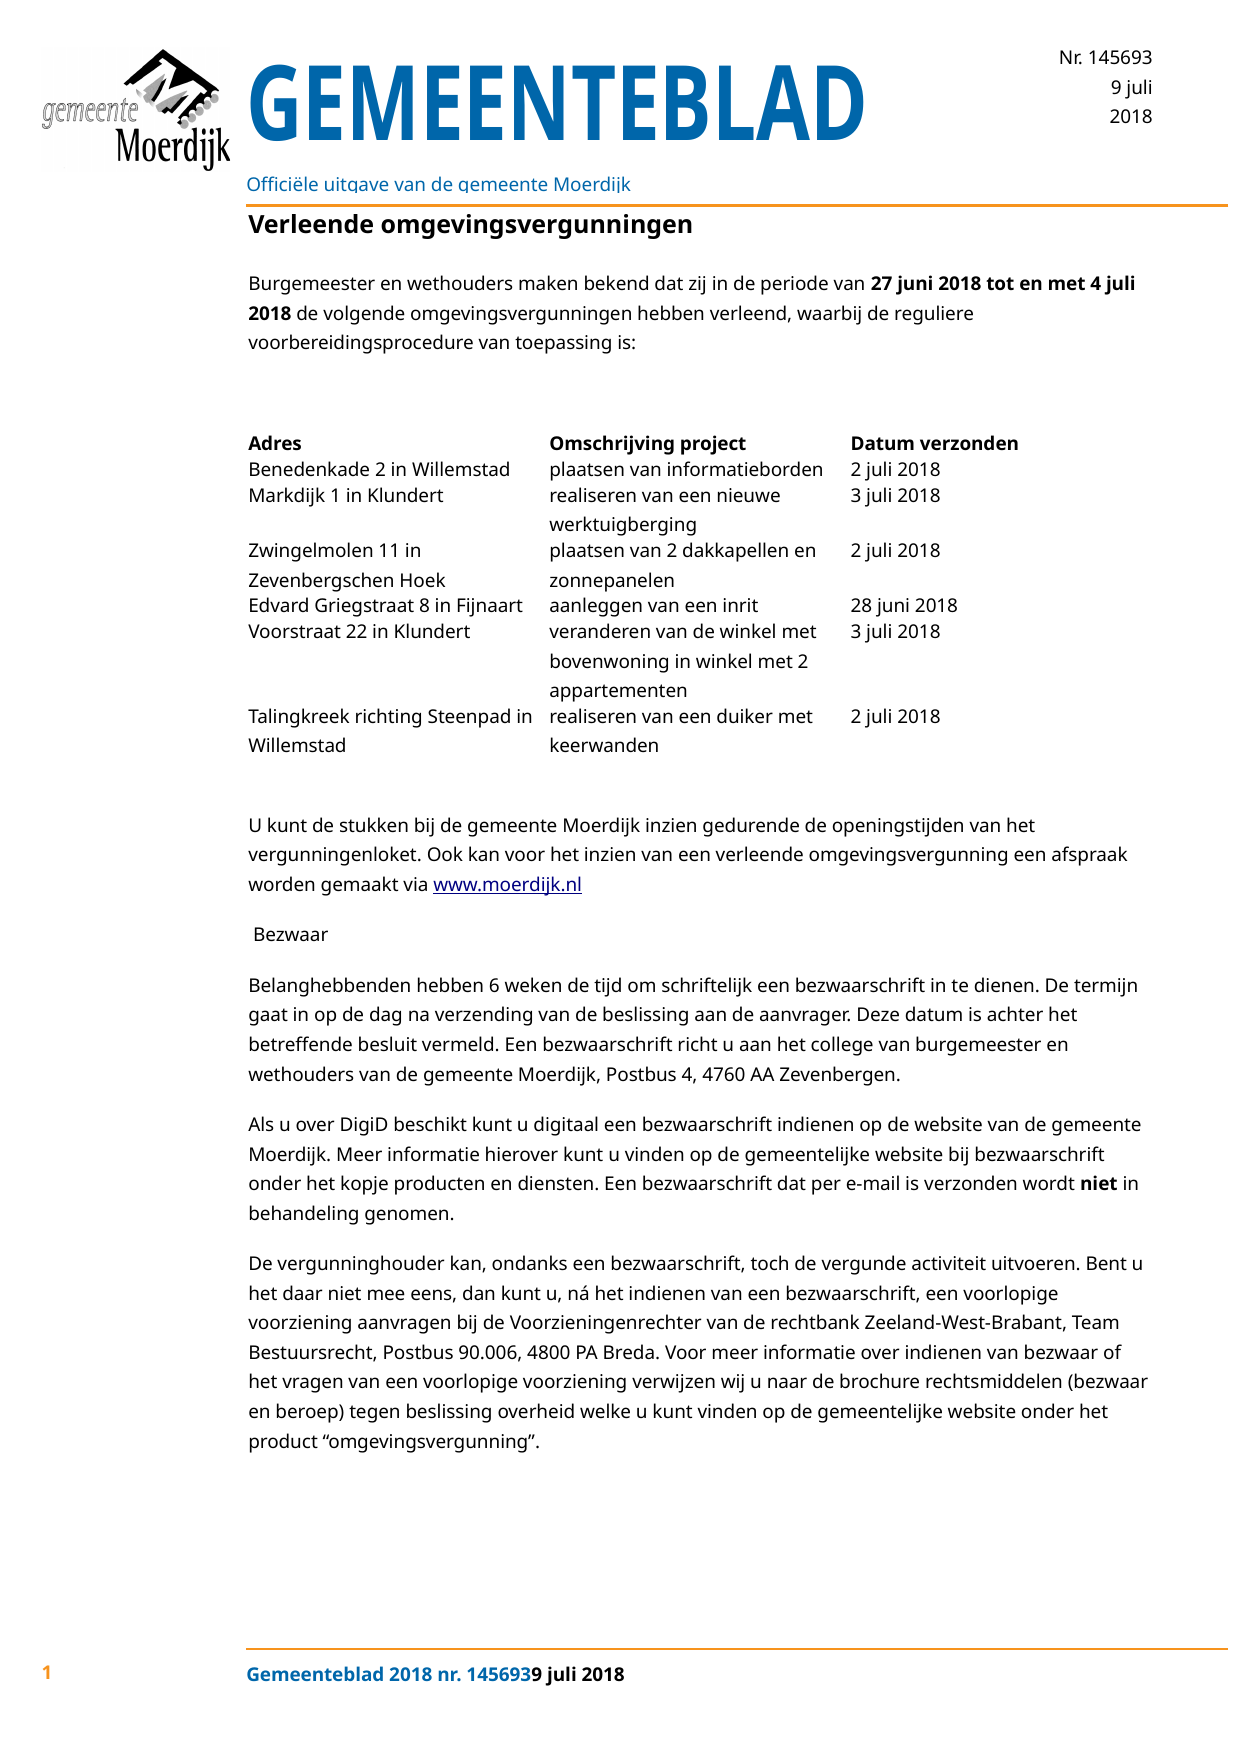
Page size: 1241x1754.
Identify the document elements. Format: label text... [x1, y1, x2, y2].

table_cell realiseren van een nieuwe werktuigberging [549, 482, 850, 537]
table_cell Voorstraat 22 in Klundert [248, 618, 549, 703]
table_cell 2 juli 2018 [850, 703, 1152, 758]
table_cell realiseren van een duiker met keerwanden [549, 703, 850, 758]
table_cell 2 juli 2018 [850, 537, 1152, 592]
table_header Omschrijving project [549, 430, 850, 456]
table_cell plaatsen van 2 dakkapellen en zonnepanelen [549, 537, 850, 592]
table_cell Edvard Griegstraat 8 in Fijnaart [248, 593, 549, 618]
table_cell 2 juli 2018 [850, 456, 1152, 482]
table_cell 3 juli 2018 [850, 482, 1152, 537]
picture [41, 47, 231, 172]
table_cell plaatsen van informatieborden [549, 456, 850, 482]
text Burgemeester en wethouders maken bekend dat zij in de periode van 27 juni 2018 tot en met 4 juli 2018 de volgende omgevingsvergunningen hebben verleend, waarbij de reguliere voorbereidingsprocedure van toepassing is: [248, 270, 1152, 355]
text Bezwaar [248, 922, 1152, 947]
table_cell 3 juli 2018 [850, 618, 1152, 703]
table_cell Markdijk 1 in Klundert [248, 482, 549, 537]
text Belanghebbenden hebben 6 weken de tijd om schriftelijk een bezwaarschrift in te dienen. De termijn gaat in op de dag na verzending van de beslissing aan de aanvrager. Deze datum is achter het betreffende besluit vermeld. Een bezwaarschrift richt u aan het college van burgemeester en wethouders van de gemeente Moerdijk, Postbus 4, 4760 AA Zevenbergen. [248, 972, 1152, 1087]
table_header Adres [248, 430, 549, 456]
table_cell aanleggen van een inrit [549, 593, 850, 618]
table_cell veranderen van de winkel met bovenwoning in winkel met 2 appartementen [549, 618, 850, 703]
text Als u over DigiD beschikt kunt u digitaal een bezwaarschrift indienen op de website van de gemeente Moerdijk. Meer informatie hierover kunt u vinden op de gemeentelijke website bij bezwaarschrift onder het kopje producten en diensten. Een bezwaarschrift dat per e-mail is verzonden wordt niet in behandeling genomen. [248, 1111, 1152, 1226]
text De vergunninghouder kan, ondanks een bezwaarschrift, toch de vergunde activiteit uitvoeren. Bent u het daar niet mee eens, dan kunt u, ná het indienen van een bezwaarschrift, een voorlopige voorziening aanvragen bij de Voorzieningenrechter van de rechtbank Zeeland-West-Brabant, Team Bestuursrecht, Postbus 90.006, 4800 PA Breda. Voor meer informatie over indienen van bezwaar of het vragen van een voorlopige voorziening verwijzen wij u naar de brochure rechtsmiddelen (bezwaar en beroep) tegen beslissing overheid welke u kunt vinden op de gemeentelijke website onder het product “omgevingsvergunning”. [248, 1250, 1152, 1454]
table_cell Zwingelmolen 11 in Zevenbergschen Hoek [248, 537, 549, 592]
text U kunt de stukken bij de gemeente Moerdijk inzien gedurende de openingstijden van het vergunningenloket. Ook kan voor het inzien van een verleende omgevingsvergunning een afspraak worden gemaakt via www.moerdijk.nl [248, 812, 1152, 897]
table_header Datum verzonden [850, 430, 1152, 456]
table_cell 28 juni 2018 [850, 593, 1152, 618]
text Verleende omgevingsvergunningen [248, 207, 1152, 241]
table_cell Talingkreek richting Steenpad in Willemstad [248, 703, 549, 758]
table_cell Benedenkade 2 in Willemstad [248, 456, 549, 482]
